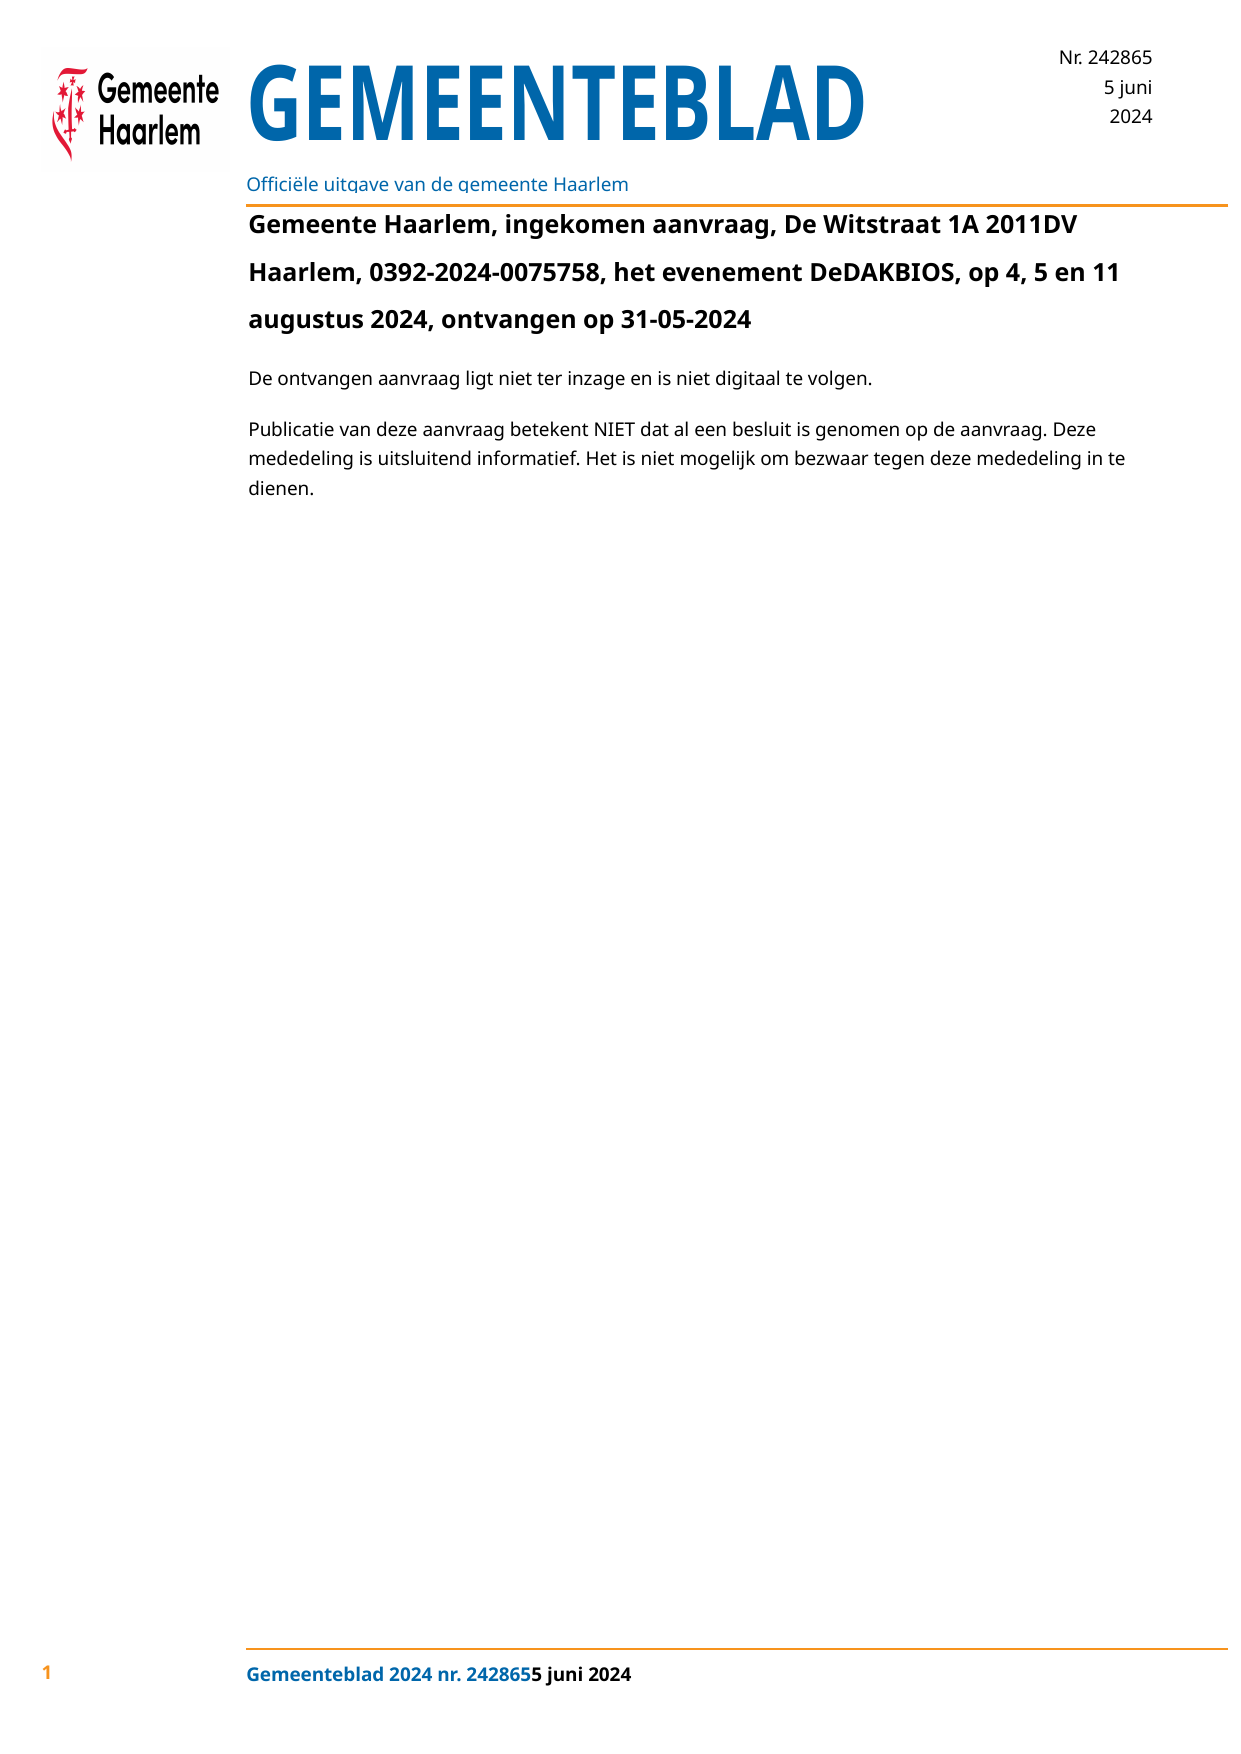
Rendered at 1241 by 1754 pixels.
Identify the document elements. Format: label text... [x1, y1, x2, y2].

text Publicatie van deze aanvraag betekent NIET dat al een besluit is genomen op de aanvraag. Deze mededeling is uitsluitend informatief. Het is niet mogelijk om bezwaar tegen deze mededeling in te dienen. [248, 416, 1152, 501]
picture [41, 47, 231, 172]
text Gemeente Haarlem, ingekomen aanvraag, De Witstraat 1A 2011DV Haarlem, 0392-2024-0075758, het evenement DeDAKBIOS, op 4, 5 en 11 augustus 2024, ontvangen op 31-05-2024 [248, 207, 1152, 336]
text De ontvangen aanvraag ligt niet ter inzage en is niet digitaal te volgen. [248, 366, 1152, 391]
